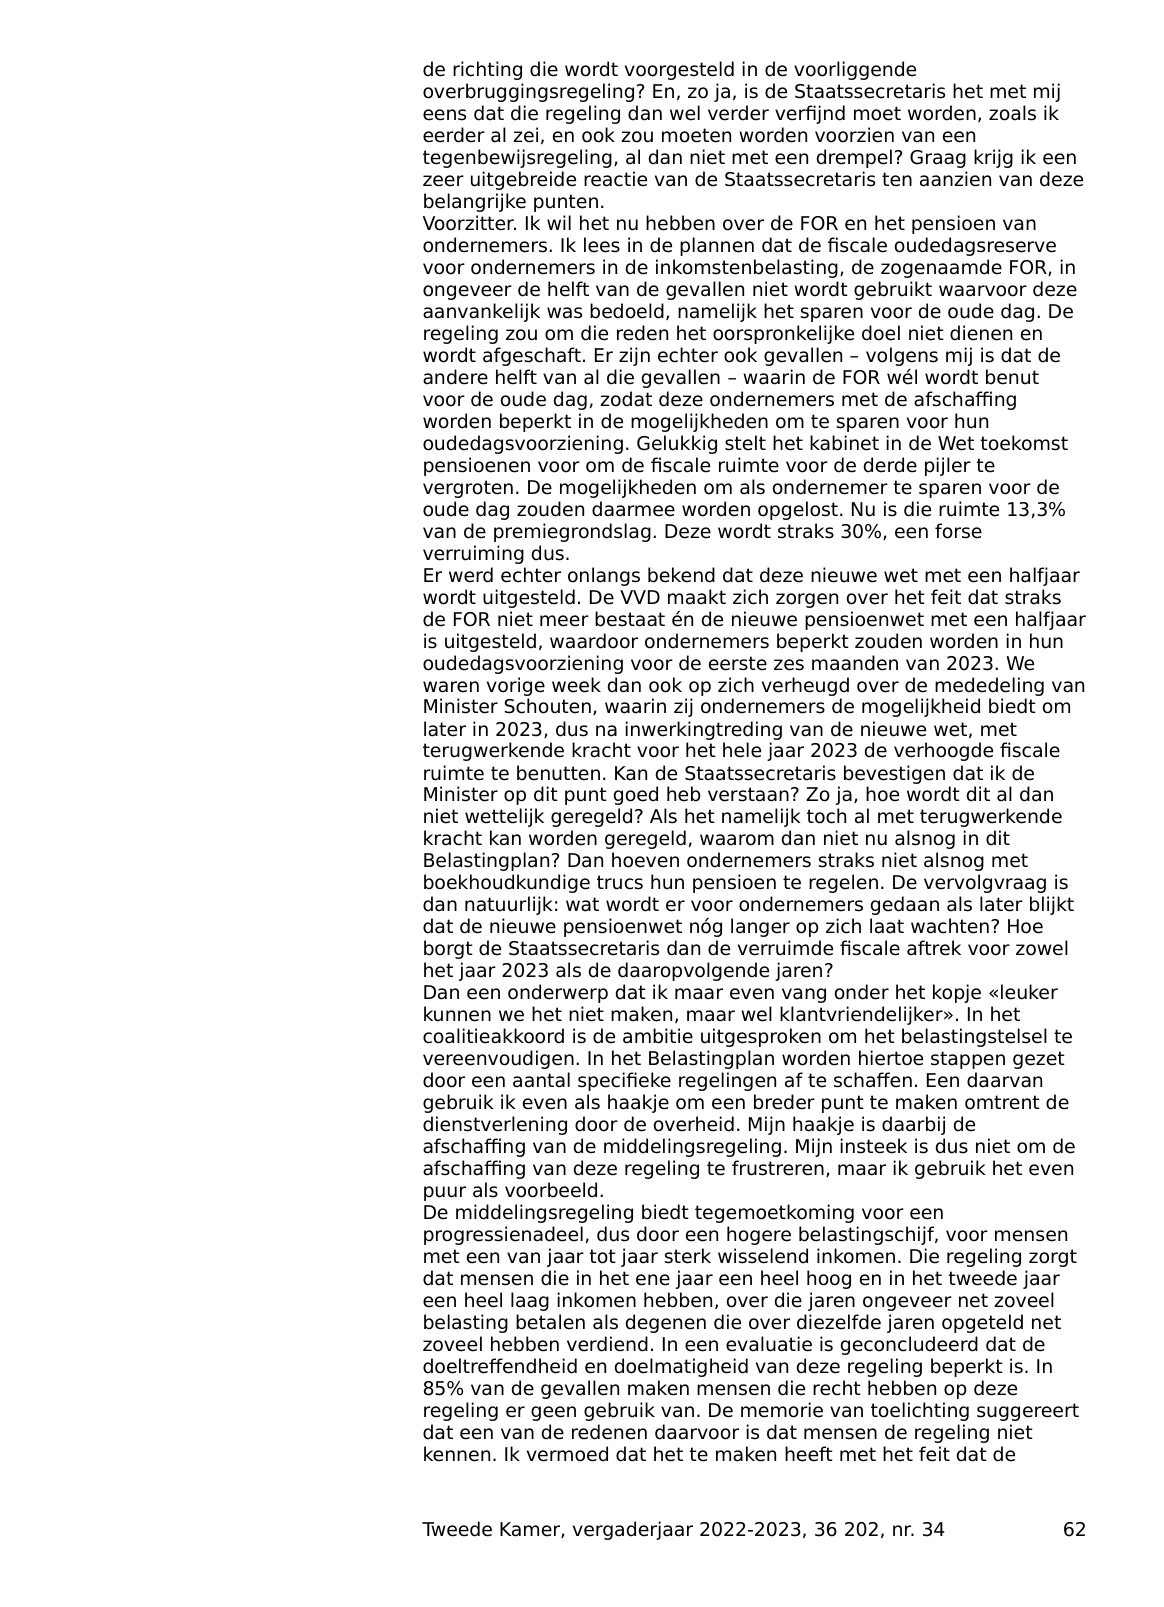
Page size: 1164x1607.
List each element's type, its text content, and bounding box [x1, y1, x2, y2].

text de richting die wordt voorgesteld in de voorliggende overbruggingsregeling? En, zo ja, is de Staatssecretaris het met mij eens dat die regeling dan wel verder verfijnd moet worden, zoals ik eerder al zei, en ook zou moeten worden voorzien van een tegenbewijsregeling, al dan niet met een drempel? Graag krijg ik een zeer uitgebreide reactie van de Staatssecretaris ten aanzien van deze belangrijke punten. [422, 59, 1087, 213]
text De middelingsregeling biedt tegemoetkoming voor een progressienadeel, dus door een hogere belastingschijf, voor mensen met een van jaar tot jaar sterk wisselend inkomen. Die regeling zorgt dat mensen die in het ene jaar een heel hoog en in het tweede jaar een heel laag inkomen hebben, over die jaren ongeveer net zoveel belasting betalen als degenen die over diezelfde jaren opgeteld net zoveel hebben verdiend. In een evaluatie is geconcludeerd dat de doeltreffendheid en doelmatigheid van deze regeling beperkt is. In 85% van de gevallen maken mensen die recht hebben op deze regeling er geen gebruik van. De memorie van toelichting suggereert dat een van de redenen daarvoor is dat mensen de regeling niet kennen. Ik vermoed dat het te maken heeft met het feit dat de [422, 1202, 1087, 1466]
text Dan een onderwerp dat ik maar even vang onder het kopje «leuker kunnen we het niet maken, maar wel klantvriendelijker». In het coalitieakkoord is de ambitie uitgesproken om het belastingstelsel te vereenvoudigen. In het Belastingplan worden hiertoe stappen gezet door een aantal specifieke regelingen af te schaffen. Een daarvan gebruik ik even als haakje om een breder punt te maken omtrent de dienstverlening door de overheid. Mijn haakje is daarbij de afschaffing van de middelingsregeling. Mijn insteek is dus niet om de afschaffing van deze regeling te frustreren, maar ik gebruik het even puur als voorbeeld. [422, 982, 1087, 1202]
text Er werd echter onlangs bekend dat deze nieuwe wet met een halfjaar wordt uitgesteld. De VVD maakt zich zorgen over het feit dat straks de FOR niet meer bestaat én de nieuwe pensioenwet met een halfjaar is uitgesteld, waardoor ondernemers beperkt zouden worden in hun oudedagsvoorziening voor de eerste zes maanden van 2023. We waren vorige week dan ook op zich verheugd over de mededeling van Minister Schouten, waarin zij ondernemers de mogelijkheid biedt om later in 2023, dus na inwerkingtreding van de nieuwe wet, met terugwerkende kracht voor het hele jaar 2023 de verhoogde fiscale ruimte te benutten. Kan de Staatssecretaris bevestigen dat ik de Minister op dit punt goed heb verstaan? Zo ja, hoe wordt dit al dan niet wettelijk geregeld? Als het namelijk toch al met terugwerkende kracht kan worden geregeld, waarom dan niet nu alsnog in dit Belastingplan? Dan hoeven ondernemers straks niet alsnog met boekhoudkundige trucs hun pensioen te regelen. De vervolgvraag is dan natuurlijk: wat wordt er voor ondernemers gedaan als later blijkt dat de nieuwe pensioenwet nóg langer op zich laat wachten? Hoe borgt de Staatssecretaris dan de verruimde fiscale aftrek voor zowel het jaar 2023 als de daaropvolgende jaren? [422, 564, 1087, 982]
text Voorzitter. Ik wil het nu hebben over de FOR en het pensioen van ondernemers. Ik lees in de plannen dat de fiscale oudedagsreserve voor ondernemers in de inkomstenbelasting, de zogenaamde FOR, in ongeveer de helft van de gevallen niet wordt gebruikt waarvoor deze aanvankelijk was bedoeld, namelijk het sparen voor de oude dag. De regeling zou om die reden het oorspronkelijke doel niet dienen en wordt afgeschaft. Er zijn echter ook gevallen – volgens mij is dat de andere helft van al die gevallen – waarin de FOR wél wordt benut voor de oude dag, zodat deze ondernemers met de afschaffing worden beperkt in de mogelijkheden om te sparen voor hun oudedagsvoorziening. Gelukkig stelt het kabinet in de Wet toekomst pensioenen voor om de fiscale ruimte voor de derde pijler te vergroten. De mogelijkheden om als ondernemer te sparen voor de oude dag zouden daarmee worden opgelost. Nu is die ruimte 13,3% van de premiegrondslag. Deze wordt straks 30%, een forse verruiming dus. [422, 213, 1087, 564]
